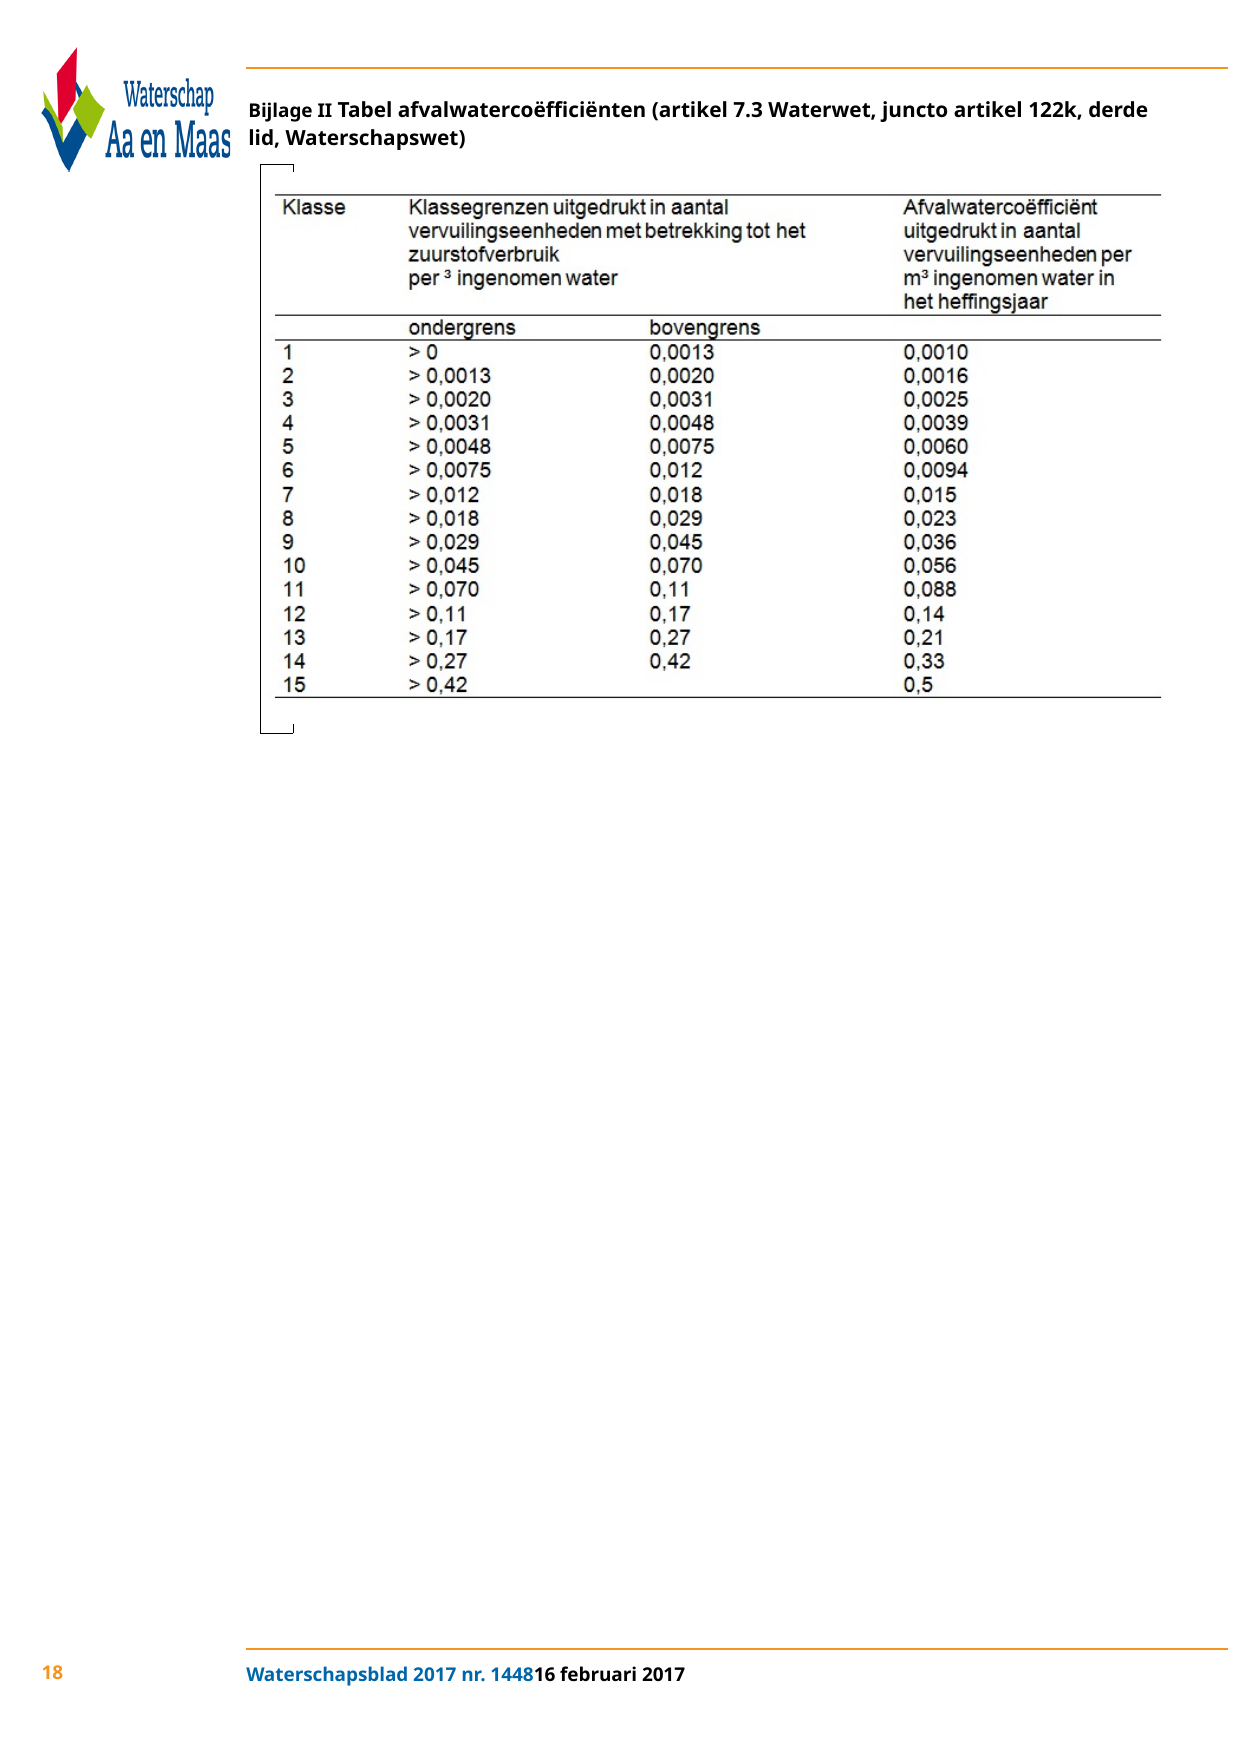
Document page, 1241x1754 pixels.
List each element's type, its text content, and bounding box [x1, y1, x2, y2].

picture [41, 47, 231, 172]
picture [268, 172, 1173, 724]
text Bijlage II Tabel afvalwatercoëfficiënten (artikel 7.3 Waterwet, juncto artikel 122k, derde lid, Waterschapswet) [248, 95, 1152, 152]
